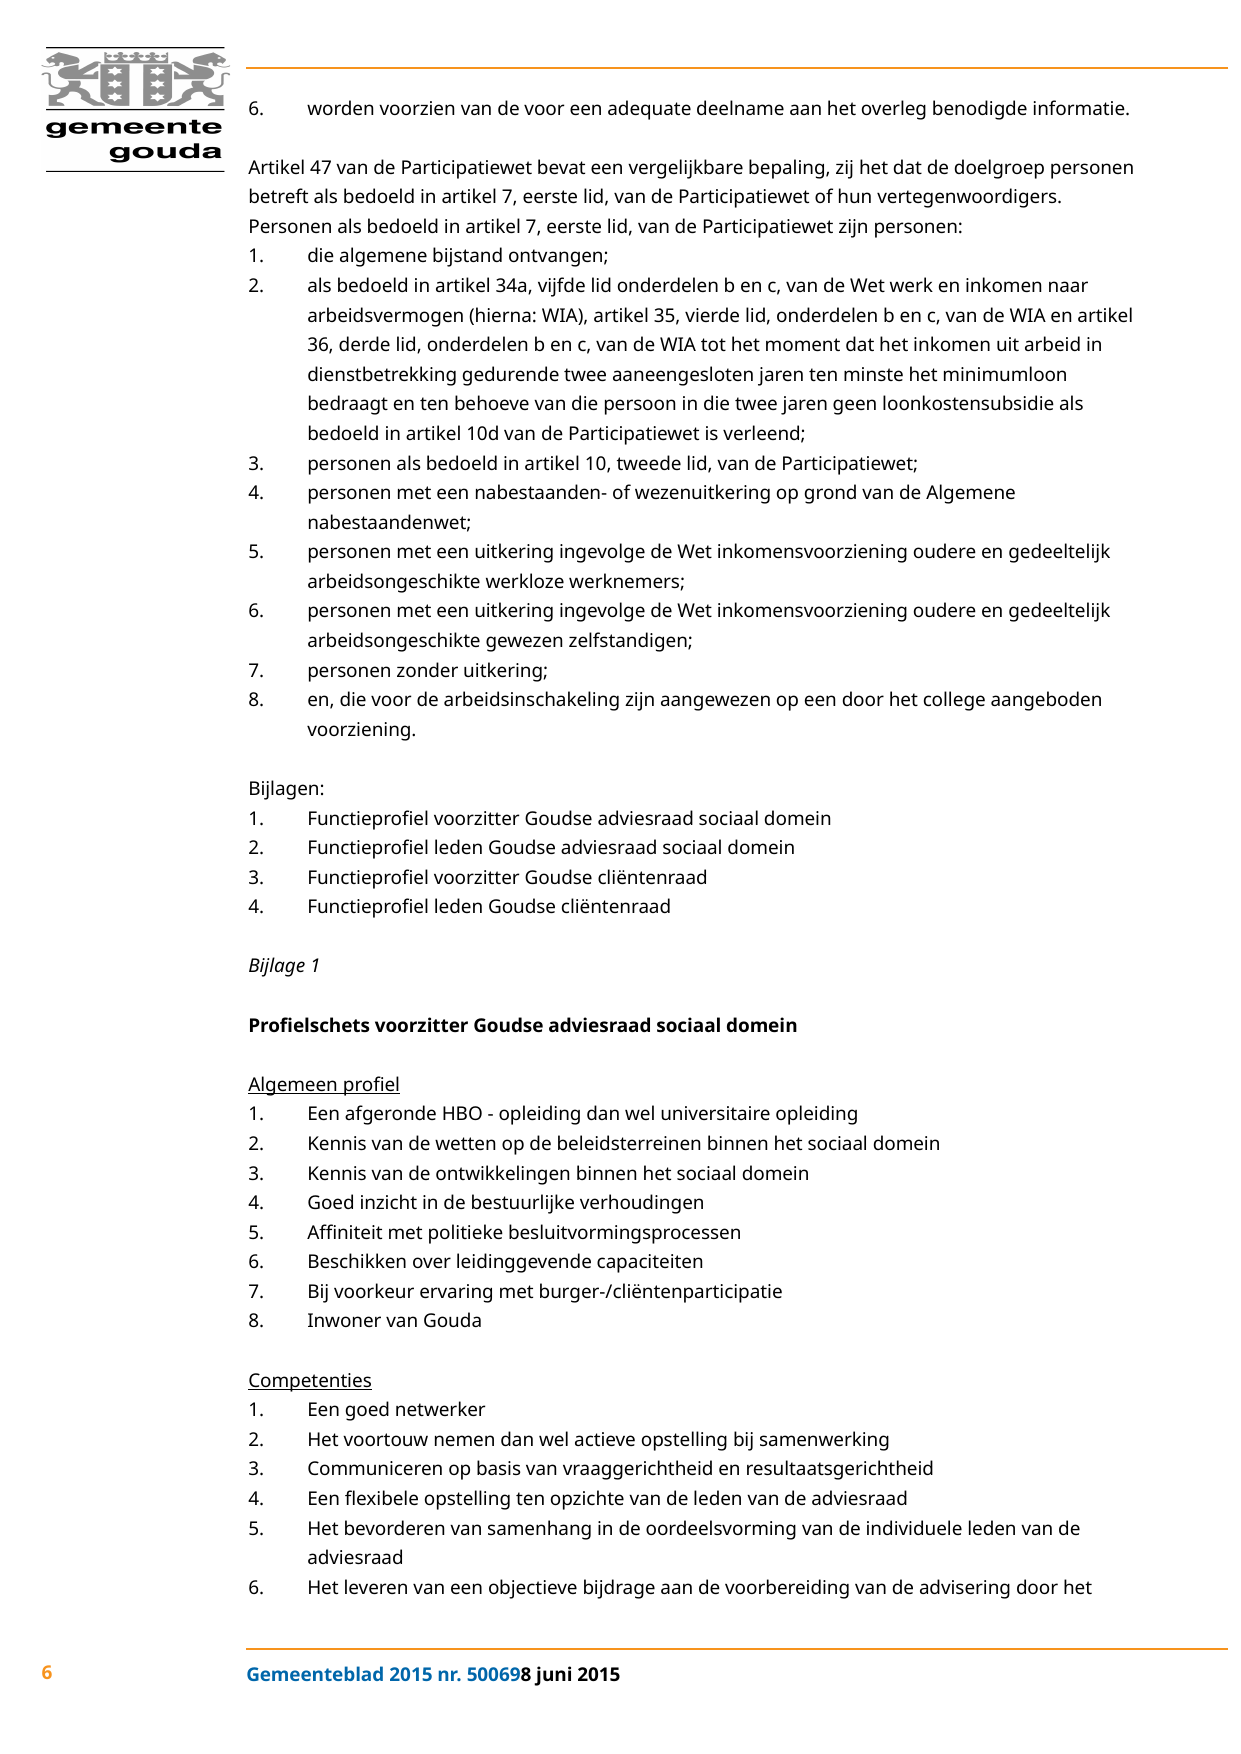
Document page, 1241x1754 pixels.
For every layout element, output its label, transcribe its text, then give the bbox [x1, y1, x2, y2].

text Competenties [248, 1367, 1152, 1393]
text Artikel 47 van de Participatiewet bevat een vergelijkbare bepaling, zij het dat de doelgroep personen betreft als bedoeld in artikel 7, eerste lid, van de Participatiewet of hun vertegenwoordigers. [248, 154, 1152, 209]
text Personen als bedoeld in artikel 7, eerste lid, van de Participatiewet zijn personen: [248, 213, 1152, 239]
list personen zonder uitkering; [248, 657, 1152, 683]
list worden voorzien van de voor een adequate deelname aan het overleg benodigde informatie. [248, 95, 1152, 121]
list personen als bedoeld in artikel 10, tweede lid, van de Participatiewet; [248, 450, 1152, 476]
list personen met een uitkering ingevolge de Wet inkomensvoorziening oudere en gedeeltelijk arbeidsongeschikte gewezen zelfstandigen; [248, 598, 1152, 653]
list Bij voorkeur ervaring met burger-/cliëntenparticipatie [248, 1278, 1152, 1304]
text Algemeen profiel [248, 1071, 1152, 1097]
list Goed inzicht in de bestuurlijke verhoudingen [248, 1189, 1152, 1215]
text Bijlage 1 [248, 953, 1152, 978]
list Beschikken over leidinggevende capaciteiten [248, 1248, 1152, 1274]
text Profielschets voorzitter Goudse adviesraad sociaal domein [248, 1012, 1152, 1038]
list Functieprofiel voorzitter Goudse adviesraad sociaal domein [248, 805, 1152, 831]
picture [41, 47, 231, 172]
list Communiceren op basis van vraaggerichtheid en resultaatsgerichtheid [248, 1456, 1152, 1481]
list die algemene bijstand ontvangen; [248, 243, 1152, 268]
list Affiniteit met politieke besluitvormingsprocessen [248, 1219, 1152, 1245]
list personen met een uitkering ingevolge de Wet inkomensvoorziening oudere en gedeeltelijk arbeidsongeschikte werkloze werknemers; [248, 538, 1152, 594]
list Het voortouw nemen dan wel actieve opstelling bij samenwerking [248, 1426, 1152, 1452]
list Functieprofiel leden Goudse cliëntenraad [248, 893, 1152, 919]
text Bijlagen: [248, 775, 1152, 801]
list en, die voor de arbeidsinschakeling zijn aangewezen op een door het college aangeboden voorziening. [248, 686, 1152, 742]
list Functieprofiel voorzitter Goudse cliëntenraad [248, 864, 1152, 890]
list personen met een nabestaanden- of wezenuitkering op grond van de Algemene nabestaandenwet; [248, 479, 1152, 535]
list Een goed netwerker [248, 1396, 1152, 1422]
list Functieprofiel leden Goudse adviesraad sociaal domein [248, 834, 1152, 860]
list Een afgeronde HBO - opleiding dan wel universitaire opleiding [248, 1101, 1152, 1126]
list Het bevorderen van samenhang in de oordeelsvorming van de individuele leden van de adviesraad [248, 1515, 1152, 1570]
list Een flexibele opstelling ten opzichte van de leden van de adviesraad [248, 1485, 1152, 1511]
list als bedoeld in artikel 34a, vijfde lid onderdelen b en c, van de Wet werk en inkomen naar arbeidsvermogen (hierna: WIA), artikel 35, vierde lid, onderdelen b en c, van de WIA en artikel 36, derde lid, onderdelen b en c, van de WIA tot het moment dat het inkomen uit arbeid in dienstbetrekking gedurende twee aaneengesloten jaren ten minste het minimumloon bedraagt en ten behoeve van die persoon in die twee jaren geen loonkostensubsidie als bedoeld in artikel 10d van de Participatiewet is verleend; [248, 272, 1152, 446]
list Het leveren van een objectieve bijdrage aan de voorbereiding van de advisering door het [248, 1574, 1152, 1600]
list Kennis van de wetten op de beleidsterreinen binnen het sociaal domein [248, 1130, 1152, 1156]
list Kennis van de ontwikkelingen binnen het sociaal domein [248, 1160, 1152, 1186]
list Inwoner van Gouda [248, 1308, 1152, 1333]
